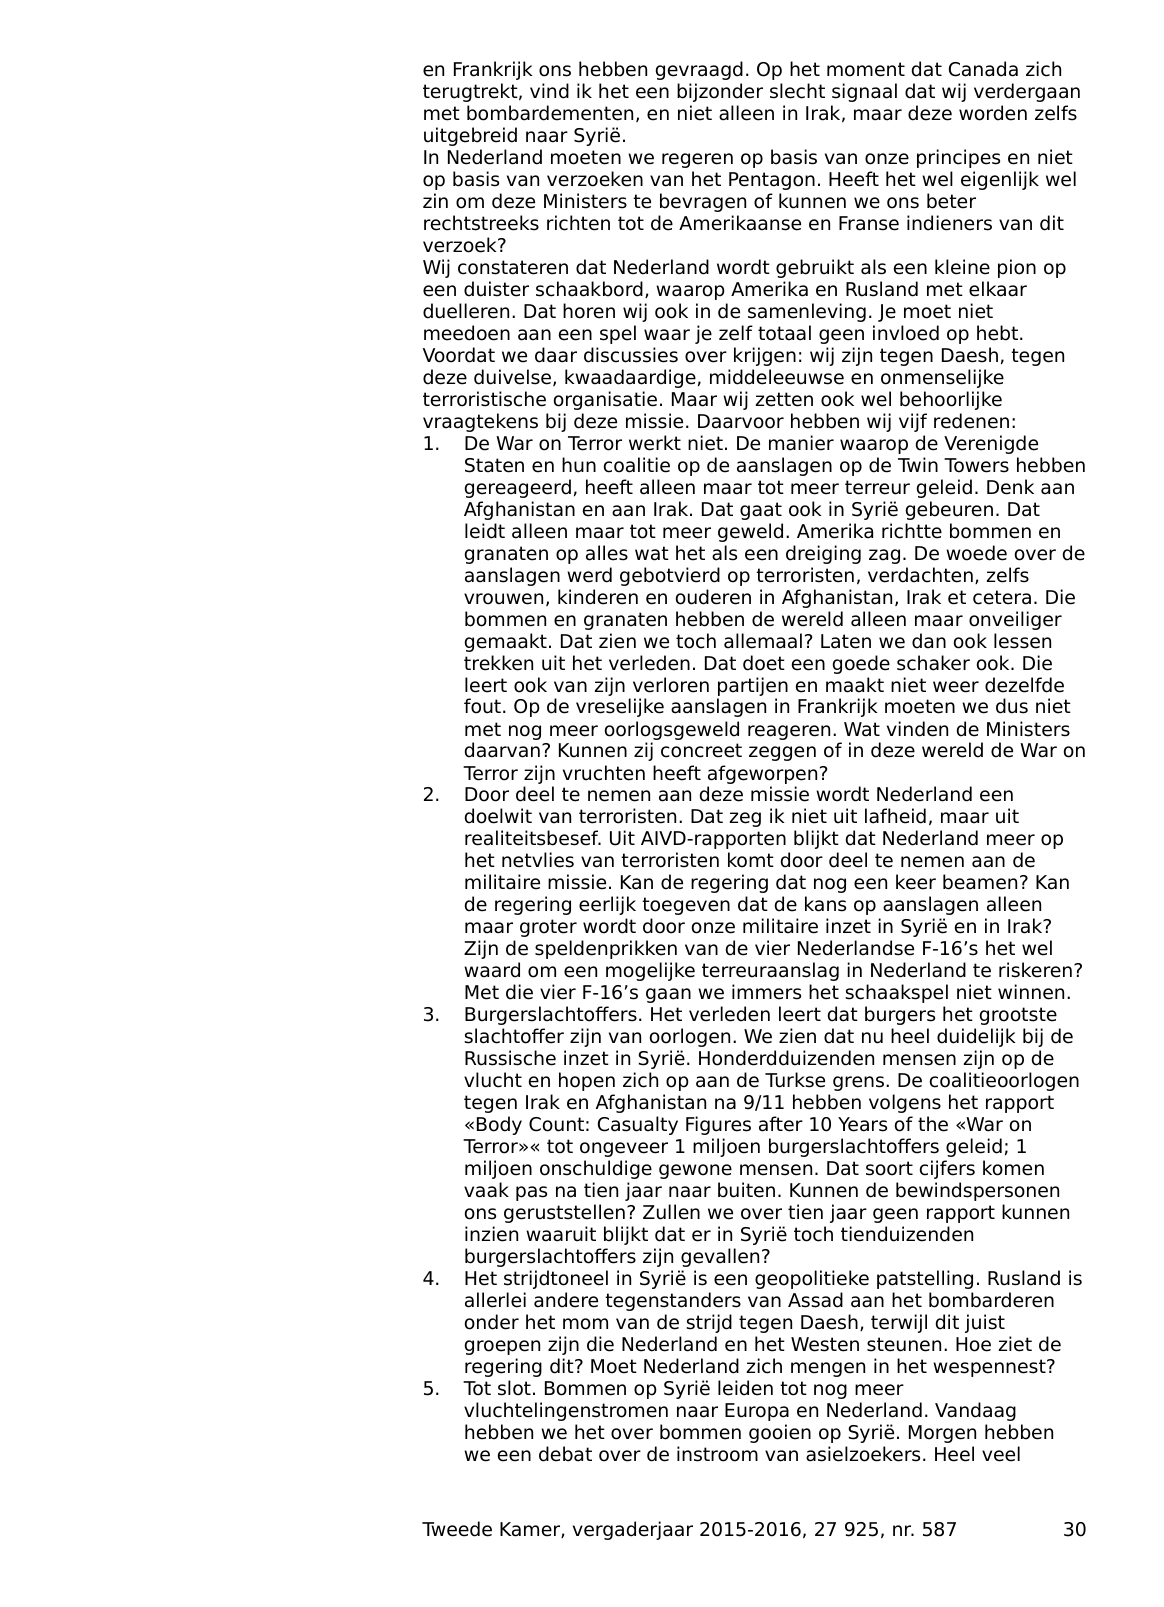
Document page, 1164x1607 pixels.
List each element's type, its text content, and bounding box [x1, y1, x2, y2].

text en Frankrijk ons hebben gevraagd. Op het moment dat Canada zich terugtrekt, vind ik het een bijzonder slecht signaal dat wij verdergaan met bombardementen, en niet alleen in Irak, maar deze worden zelfs uitgebreid naar Syrië. [422, 59, 1087, 147]
text 1. De War on Terror werkt niet. De manier waarop de Verenigde Staten en hun coalitie op de aanslagen op de Twin Towers hebben gereageerd, heeft alleen maar tot meer terreur geleid. Denk aan Afghanistan en aan Irak. Dat gaat ook in Syrië gebeuren. Dat leidt alleen maar tot meer geweld. Amerika richtte bommen en granaten op alles wat het als een dreiging zag. De woede over de aanslagen werd gebotvierd op terroristen, verdachten, zelfs vrouwen, kinderen en ouderen in Afghanistan, Irak et cetera. Die bommen en granaten hebben de wereld alleen maar onveiliger gemaakt. Dat zien we toch allemaal? Laten we dan ook lessen trekken uit het verleden. Dat doet een goede schaker ook. Die leert ook van zijn verloren partijen en maakt niet weer dezelfde fout. Op de vreselijke aanslagen in Frankrijk moeten we dus niet met nog meer oorlogsgeweld reageren. Wat vinden de Ministers daarvan? Kunnen zij concreet zeggen of in deze wereld de War on Terror zijn vruchten heeft afgeworpen? [422, 433, 1087, 784]
text 2. Door deel te nemen aan deze missie wordt Nederland een doelwit van terroristen. Dat zeg ik niet uit lafheid, maar uit realiteitsbesef. Uit AIVD-rapporten blijkt dat Nederland meer op het netvlies van terroristen komt door deel te nemen aan de militaire missie. Kan de regering dat nog een keer beamen? Kan de regering eerlijk toegeven dat de kans op aanslagen alleen maar groter wordt door onze militaire inzet in Syrië en in Irak? Zijn de speldenprikken van de vier Nederlandse F-16’s het wel waard om een mogelijke terreuraanslag in Nederland te riskeren? Met die vier F-16’s gaan we immers het schaakspel niet winnen. [422, 784, 1087, 1004]
text In Nederland moeten we regeren op basis van onze principes en niet op basis van verzoeken van het Pentagon. Heeft het wel eigenlijk wel zin om deze Ministers te bevragen of kunnen we ons beter rechtstreeks richten tot de Amerikaanse en Franse indieners van dit verzoek? [422, 147, 1087, 257]
text 4. Het strijdtoneel in Syrië is een geopolitieke patstelling. Rusland is allerlei andere tegenstanders van Assad aan het bombarderen onder het mom van de strijd tegen Daesh, terwijl dit juist groepen zijn die Nederland en het Westen steunen. Hoe ziet de regering dit? Moet Nederland zich mengen in het wespennest? [422, 1268, 1087, 1378]
text 5. Tot slot. Bommen op Syrië leiden tot nog meer vluchtelingenstromen naar Europa en Nederland. Vandaag hebben we het over bommen gooien op Syrië. Morgen hebben we een debat over de instroom van asielzoekers. Heel veel [422, 1378, 1087, 1466]
text 3. Burgerslachtoffers. Het verleden leert dat burgers het grootste slachtoffer zijn van oorlogen. We zien dat nu heel duidelijk bij de Russische inzet in Syrië. Honderdduizenden mensen zijn op de vlucht en hopen zich op aan de Turkse grens. De coalitieoorlogen tegen Irak en Afghanistan na 9/11 hebben volgens het rapport «Body Count: Casualty Figures after 10 Years of the «War on Terror»« tot ongeveer 1 miljoen burgerslachtoffers geleid; 1 miljoen onschuldige gewone mensen. Dat soort cijfers komen vaak pas na tien jaar naar buiten. Kunnen de bewindspersonen ons geruststellen? Zullen we over tien jaar geen rapport kunnen inzien waaruit blijkt dat er in Syrië toch tienduizenden burgerslachtoffers zijn gevallen? [422, 1004, 1087, 1268]
text Wij constateren dat Nederland wordt gebruikt als een kleine pion op een duister schaakbord, waarop Amerika en Rusland met elkaar duelleren. Dat horen wij ook in de samenleving. Je moet niet meedoen aan een spel waar je zelf totaal geen invloed op hebt. Voordat we daar discussies over krijgen: wij zijn tegen Daesh, tegen deze duivelse, kwaadaardige, middeleeuwse en onmenselijke terroristische organisatie. Maar wij zetten ook wel behoorlijke vraagtekens bij deze missie. Daarvoor hebben wij vijf redenen: [422, 257, 1087, 433]
